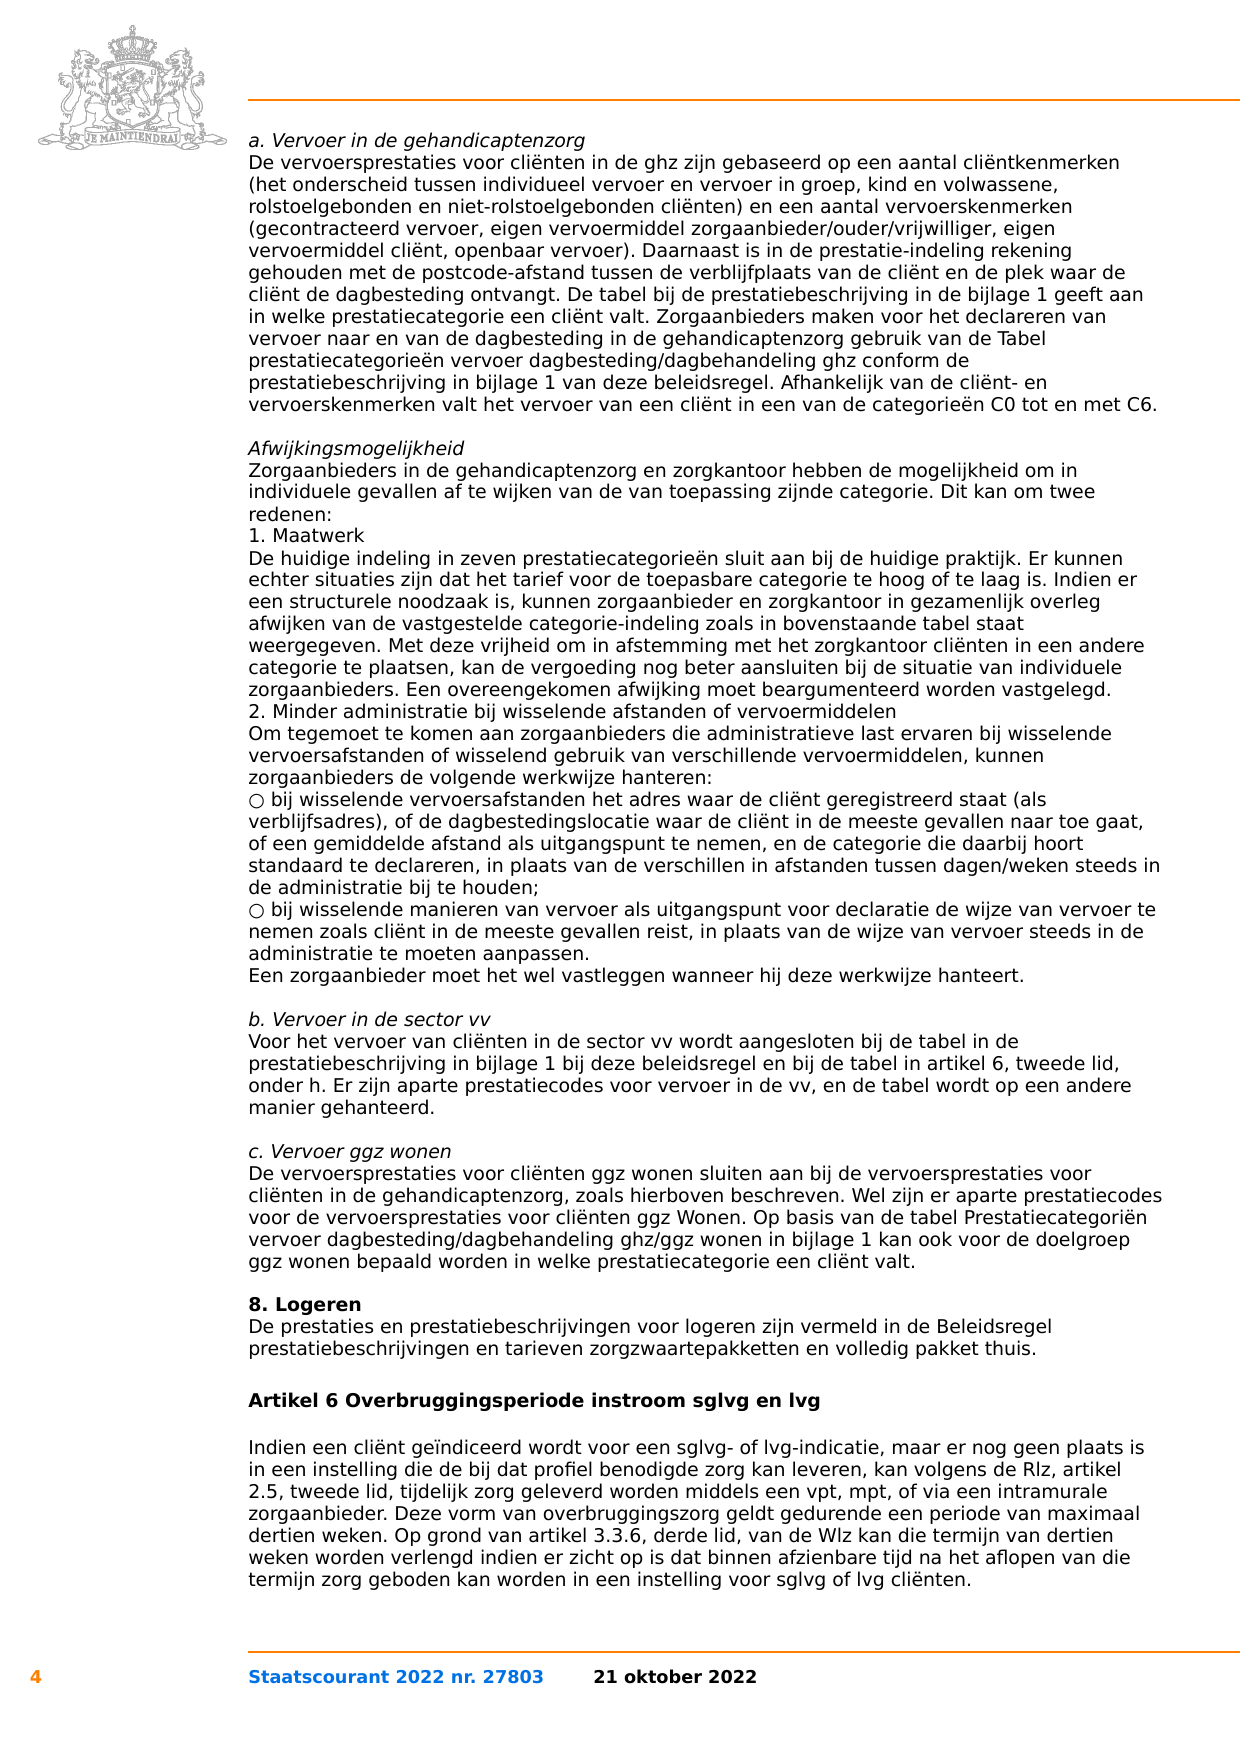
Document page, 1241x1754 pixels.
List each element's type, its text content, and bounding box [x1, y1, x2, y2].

text Om tegemoet te komen aan zorgaanbieders die administratieve last ervaren bij wisselende vervoersafstanden of wisselend gebruik van verschillende vervoermiddelen, kunnen zorgaanbieders de volgende werkwijze hanteren: [248, 723, 1163, 789]
subtitle Artikel 6 Overbruggingsperiode instroom sglvg en lvg [248, 1390, 1163, 1412]
text ○ bij wisselende manieren van vervoer als uitgangspunt voor declaratie de wijze van vervoer te nemen zoals cliënt in de meeste gevallen reist, in plaats van de wijze van vervoer steeds in de administratie te moeten aanpassen. [248, 899, 1163, 965]
text Indien een cliënt geïndiceerd wordt voor een sglvg- of lvg-indicatie, maar er nog geen plaats is in een instelling die de bij dat profiel benodigde zorg kan leveren, kan volgens de Rlz, artikel 2.5, tweede lid, tijdelijk zorg geleverd worden middels een vpt, mpt, of via een intramurale zorgaanbieder. Deze vorm van overbruggingszorg geldt gedurende een periode van maximaal dertien weken. Op grond van artikel 3.3.6, derde lid, van de Wlz kan die termijn van dertien weken worden verlengd indien er zicht op is dat binnen afzienbare tijd na het aflopen van die termijn zorg geboden kan worden in een instelling voor sglvg of lvg cliënten. [248, 1437, 1163, 1591]
text ○ bij wisselende vervoersafstanden het adres waar de cliënt geregistreerd staat (als verblijfsadres), of de dagbestedingslocatie waar de cliënt in de meeste gevallen naar toe gaat, of een gemiddelde afstand als uitgangspunt te nemen, en de categorie die daarbij hoort standaard te declareren, in plaats van de verschillen in afstanden tussen dagen/weken steeds in de administratie bij te houden; [248, 789, 1163, 899]
text Een zorgaanbieder moet het wel vastleggen wanneer hij deze werkwijze hanteert. [248, 965, 1163, 987]
text De huidige indeling in zeven prestatiecategorieën sluit aan bij de huidige praktijk. Er kunnen echter situaties zijn dat het tarief voor de toepasbare categorie te hoog of te laag is. Indien er een structurele noodzaak is, kunnen zorgaanbieder en zorgkantoor in gezamenlijk overleg afwijken van de vastgestelde categorie-indeling zoals in bovenstaande tabel staat weergegeven. Met deze vrijheid om in afstemming met het zorgkantoor cliënten in een andere categorie te plaatsen, kan de vergoeding nog beter aansluiten bij de situatie van individuele zorgaanbieders. Een overeengekomen afwijking moet beargumenteerd worden vastgelegd. [248, 547, 1163, 701]
subtitle Afwijkingsmogelijkheid [248, 437, 1163, 459]
subtitle 8. Logeren [248, 1294, 1163, 1316]
text De vervoersprestaties voor cliënten ggz wonen sluiten aan bij de vervoersprestaties voor cliënten in de gehandicaptenzorg, zoals hierboven beschreven. Wel zijn er aparte prestatiecodes voor de vervoersprestaties voor cliënten ggz Wonen. Op basis van de tabel Prestatiecategoriën vervoer dagbesteding/dagbehandeling ghz/ggz wonen in bijlage 1 kan ook voor de doelgroep ggz wonen bepaald worden in welke prestatiecategorie een cliënt valt. [248, 1163, 1163, 1272]
text De vervoersprestaties voor cliënten in de ghz zijn gebaseerd op een aantal cliëntkenmerken (het onderscheid tussen individueel vervoer en vervoer in groep, kind en volwassene, rolstoelgebonden en niet-rolstoelgebonden cliënten) en een aantal vervoerskenmerken (gecontracteerd vervoer, eigen vervoermiddel zorgaanbieder/ouder/vrijwilliger, eigen vervoermiddel cliënt, openbaar vervoer). Daarnaast is in de prestatie-indeling rekening gehouden met de postcode-afstand tussen de verblijfplaats van de cliënt en de plek waar de cliënt de dagbesteding ontvangt. De tabel bij de prestatiebeschrijving in de bijlage 1 geeft aan in welke prestatiecategorie een cliënt valt. Zorgaanbieders maken voor het declareren van vervoer naar en van de dagbesteding in de gehandicaptenzorg gebruik van de Tabel prestatiecategorieën vervoer dagbesteding/dagbehandeling ghz conform de prestatiebeschrijving in bijlage 1 van deze beleidsregel. Afhankelijk van de cliënt- en vervoerskenmerken valt het vervoer van een cliënt in een van de categorieën C0 tot en met C6. [248, 152, 1163, 416]
text De prestaties en prestatiebeschrijvingen voor logeren zijn vermeld in de Beleidsregel prestatiebeschrijvingen en tarieven zorgzwaartepakketten en volledig pakket thuis. [248, 1316, 1163, 1360]
text 2. Minder administratie bij wisselende afstanden of vervoermiddelen [248, 701, 1163, 723]
subtitle c. Vervoer ggz wonen [248, 1141, 1163, 1163]
subtitle b. Vervoer in de sector vv [248, 1009, 1163, 1031]
text 1. Maatwerk [248, 525, 1163, 547]
subtitle a. Vervoer in de gehandicaptenzorg [248, 130, 1163, 152]
picture [38, 25, 227, 150]
text Voor het vervoer van cliënten in de sector vv wordt aangesloten bij de tabel in de prestatiebeschrijving in bijlage 1 bij deze beleidsregel en bij de tabel in artikel 6, tweede lid, onder h. Er zijn aparte prestatiecodes voor vervoer in de vv, en de tabel wordt op een andere manier gehanteerd. [248, 1031, 1163, 1119]
text Zorgaanbieders in de gehandicaptenzorg en zorgkantoor hebben de mogelijkheid om in individuele gevallen af te wijken van de van toepassing zijnde categorie. Dit kan om twee redenen: [248, 459, 1163, 525]
